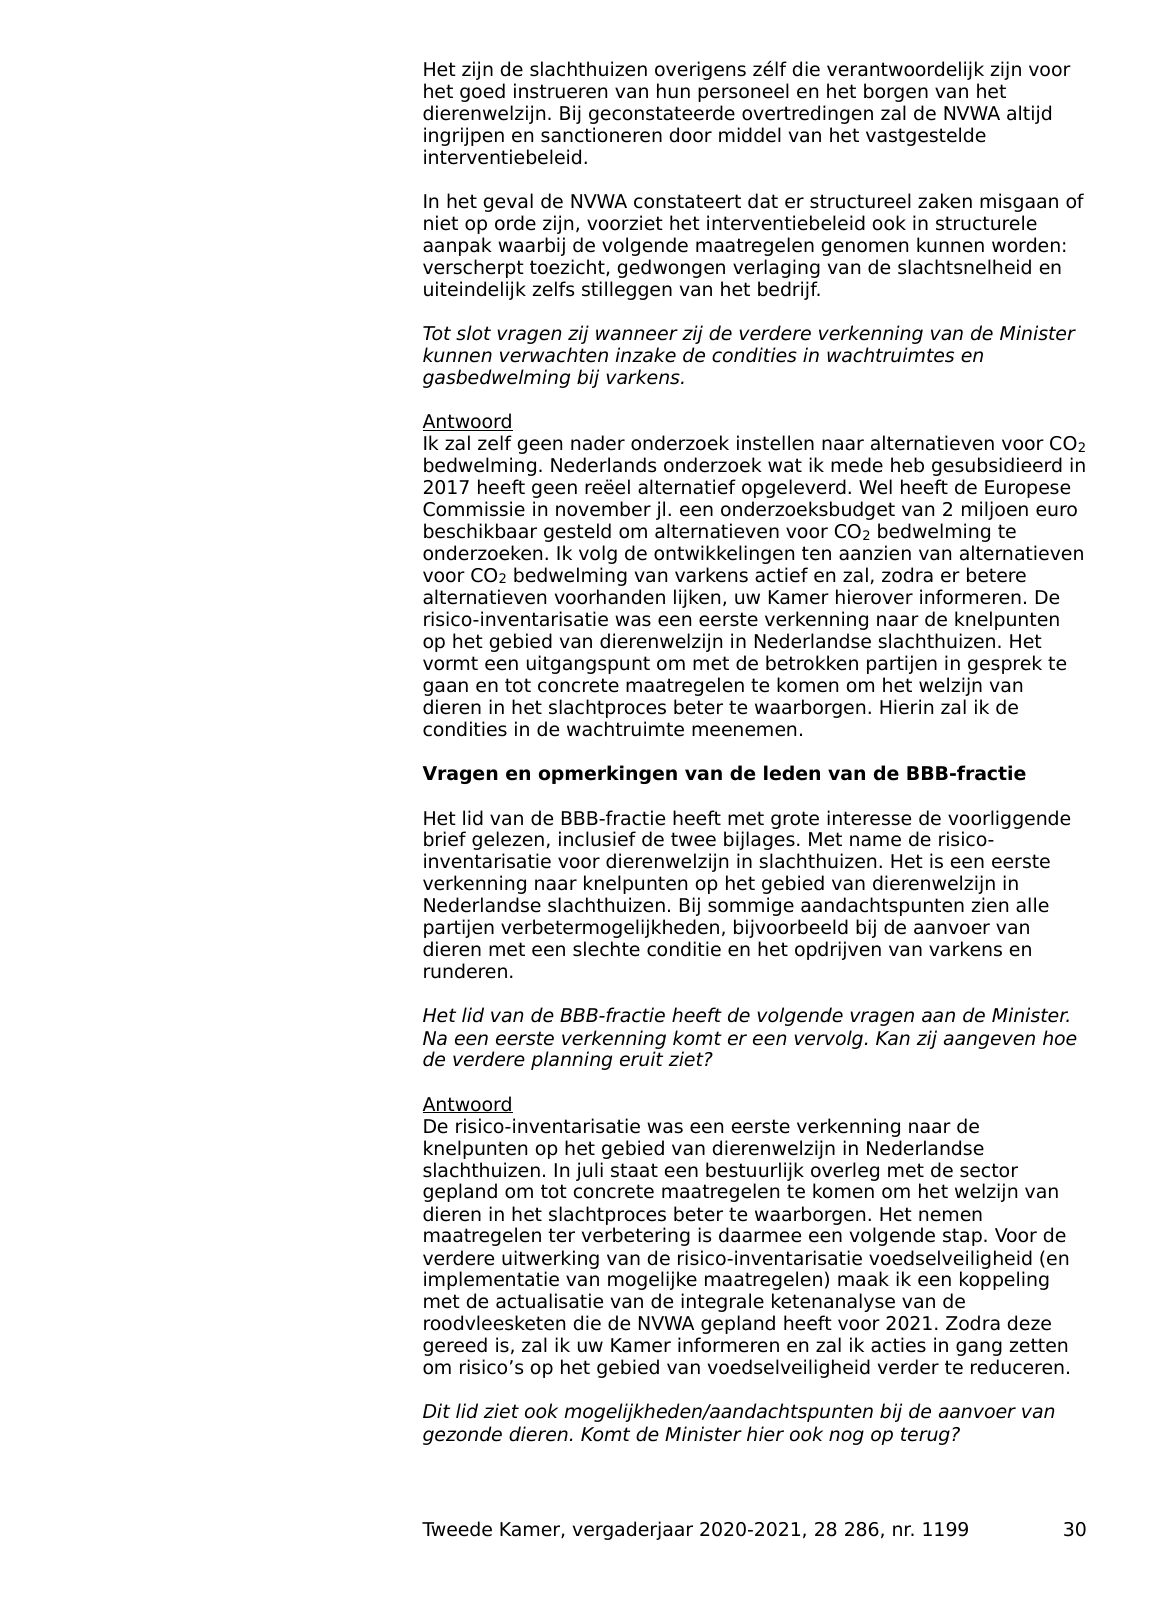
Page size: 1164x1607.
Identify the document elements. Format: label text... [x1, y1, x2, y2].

text In het geval de NVWA constateert dat er structureel zaken misgaan of niet op orde zijn, voorziet het interventiebeleid ook in structurele aanpak waarbij de volgende maatregelen genomen kunnen worden: verscherpt toezicht, gedwongen verlaging van de slachtsnelheid en uiteindelijk zelfs stilleggen van het bedrijf. [422, 191, 1087, 301]
text Tot slot vragen zij wanneer zij de verdere verkenning van de Minister kunnen verwachten inzake de condities in wachtruimtes en gasbedwelming bij varkens. [422, 323, 1087, 389]
text Ik zal zelf geen nader onderzoek instellen naar alternatieven voor CO2 bedwelming. Nederlands onderzoek wat ik mede heb gesubsidieerd in 2017 heeft geen reëel alternatief opgeleverd. Wel heeft de Europese Commissie in november jl. een onderzoeksbudget van 2 miljoen euro beschikbaar gesteld om alternatieven voor CO2 bedwelming te onderzoeken. Ik volg de ontwikkelingen ten aanzien van alternatieven voor CO2 bedwelming van varkens actief en zal, zodra er betere alternatieven voorhanden lijken, uw Kamer hierover informeren. De risico-inventarisatie was een eerste verkenning naar de knelpunten op het gebied van dierenwelzijn in Nederlandse slachthuizen. Het vormt een uitgangspunt om met de betrokken partijen in gesprek te gaan en tot concrete maatregelen te komen om het welzijn van dieren in het slachtproces beter te waarborgen. Hierin zal ik de condities in de wachtruimte meenemen. [422, 433, 1087, 741]
subtitle Vragen en opmerkingen van de leden van de BBB-fractie [422, 763, 1087, 785]
text Het zijn de slachthuizen overigens zélf die verantwoordelijk zijn voor het goed instrueren van hun personeel en het borgen van het dierenwelzijn. Bij geconstateerde overtredingen zal de NVWA altijd ingrijpen en sanctioneren door middel van het vastgestelde interventiebeleid. [422, 59, 1087, 169]
text Het lid van de BBB-fractie heeft met grote interesse de voorliggende brief gelezen, inclusief de twee bijlages. Met name de risico-inventarisatie voor dierenwelzijn in slachthuizen. Het is een eerste verkenning naar knelpunten op het gebied van dierenwelzijn in Nederlandse slachthuizen. Bij sommige aandachtspunten zien alle partijen verbetermogelijkheden, bijvoorbeeld bij de aanvoer van dieren met een slechte conditie en het opdrijven van varkens en runderen. [422, 807, 1087, 983]
text De risico-inventarisatie was een eerste verkenning naar de knelpunten op het gebied van dierenwelzijn in Nederlandse slachthuizen. In juli staat een bestuurlijk overleg met de sector gepland om tot concrete maatregelen te komen om het welzijn van dieren in het slachtproces beter te waarborgen. Het nemen maatregelen ter verbetering is daarmee een volgende stap. Voor de verdere uitwerking van de risico-inventarisatie voedselveiligheid (en implementatie van mogelijke maatregelen) maak ik een koppeling met de actualisatie van de integrale ketenanalyse van de roodvleesketen die de NVWA gepland heeft voor 2021. Zodra deze gereed is, zal ik uw Kamer informeren en zal ik acties in gang zetten om risico’s op het gebied van voedselveiligheid verder te reduceren. [422, 1116, 1087, 1379]
subtitle Antwoord [422, 1093, 1087, 1116]
text Het lid van de BBB-fractie heeft de volgende vragen aan de Minister. Na een eerste verkenning komt er een vervolg. Kan zij aangeven hoe de verdere planning eruit ziet? [422, 1005, 1087, 1071]
text Dit lid ziet ook mogelijkheden/aandachtspunten bij de aanvoer van gezonde dieren. Komt de Minister hier ook nog op terug? [422, 1401, 1087, 1445]
subtitle Antwoord [422, 411, 1087, 433]
